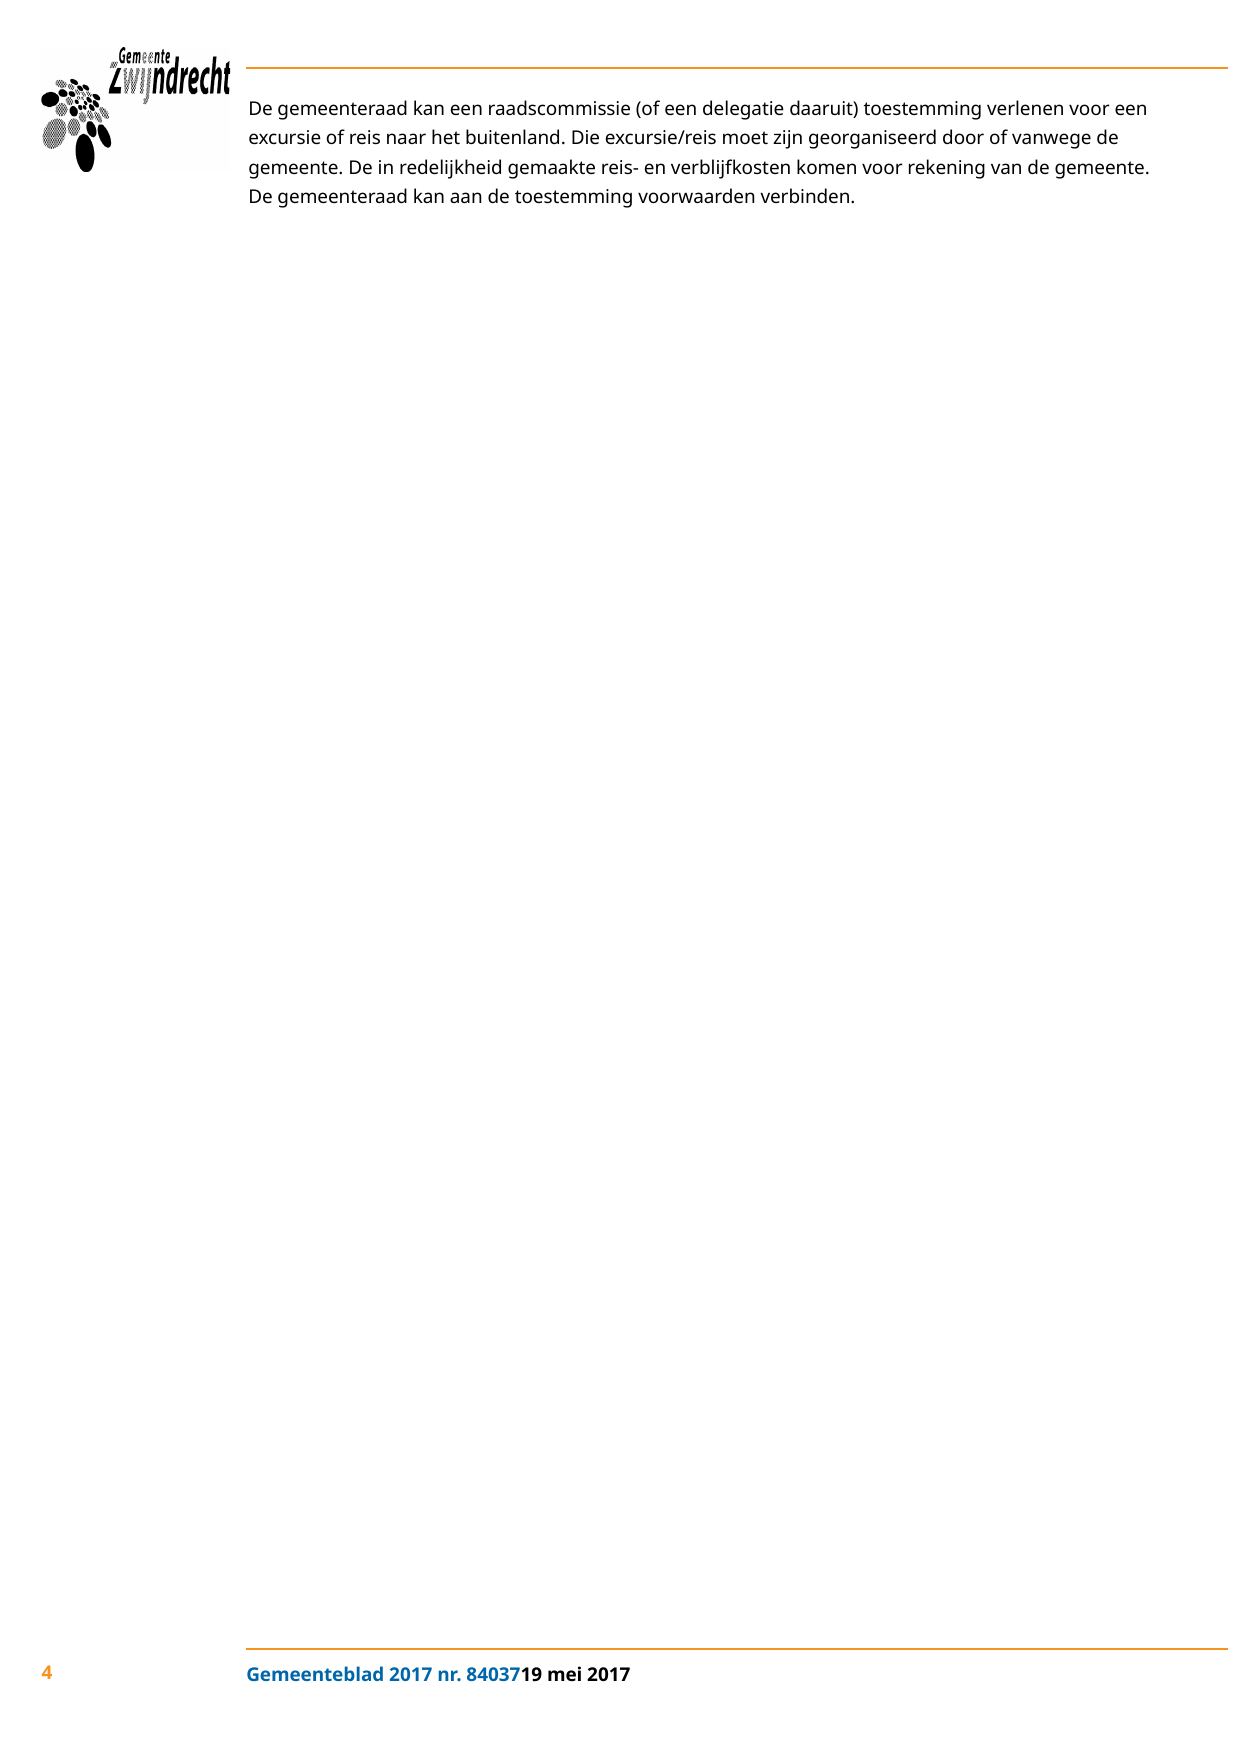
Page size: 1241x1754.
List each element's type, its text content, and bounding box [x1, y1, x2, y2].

text De gemeenteraad kan een raadscommissie (of een delegatie daaruit) toestemming verlenen voor een excursie of reis naar het buitenland. Die excursie/reis moet zijn georganiseerd door of vanwege de gemeente. De in redelijkheid gemaakte reis- en verblijfkosten komen voor rekening van de gemeente. [248, 95, 1152, 180]
picture [41, 47, 231, 172]
text De gemeenteraad kan aan de toestemming voorwaarden verbinden. [248, 183, 1152, 209]
